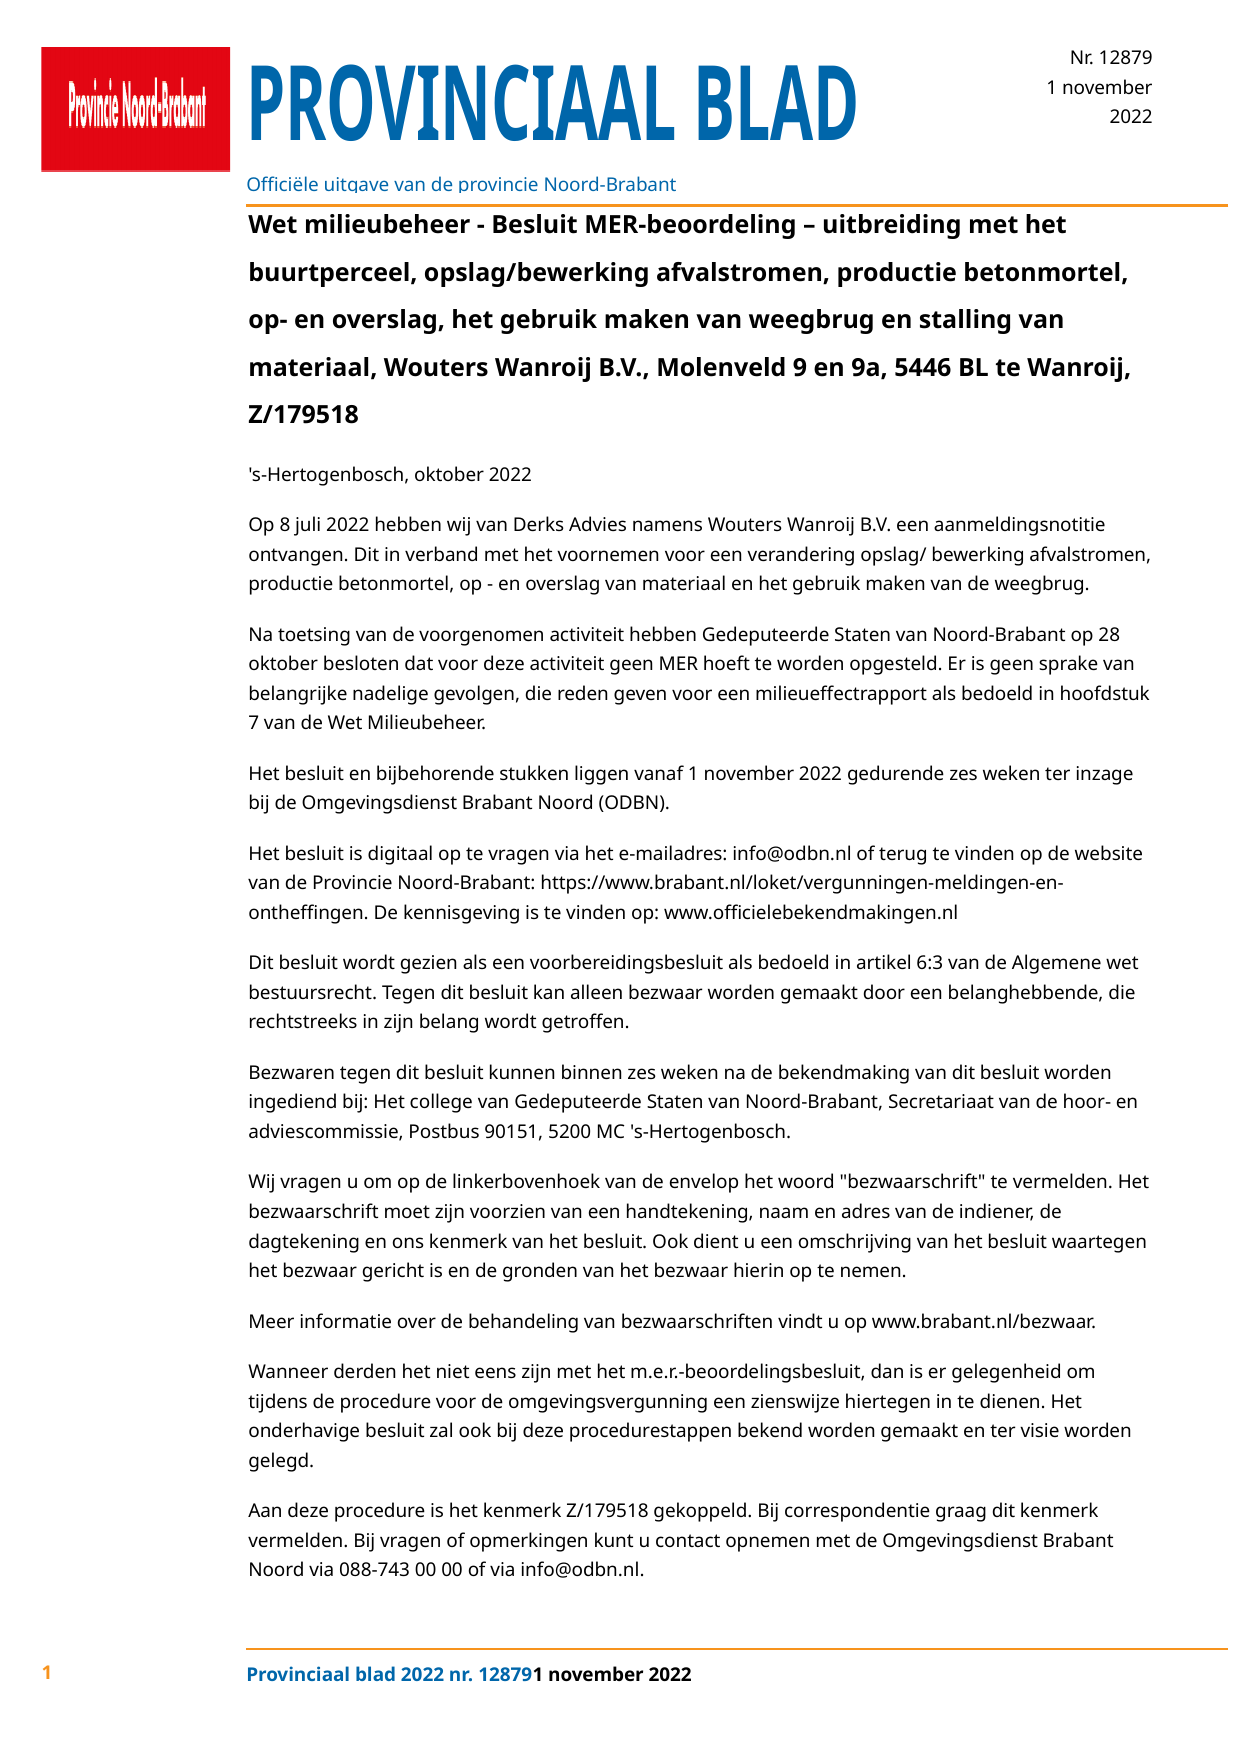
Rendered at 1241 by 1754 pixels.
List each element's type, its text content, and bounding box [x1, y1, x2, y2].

text Na toetsing van de voorgenomen activiteit hebben Gedeputeerde Staten van Noord-Brabant op 28 oktober besloten dat voor deze activiteit geen MER hoeft te worden opgesteld. Er is geen sprake van belangrijke nadelige gevolgen, die reden geven voor een milieueffectrapport als bedoeld in hoofdstuk 7 van de Wet Milieubeheer. [248, 621, 1152, 735]
text Wanneer derden het niet eens zijn met het m.e.r.-beoordelingsbesluit, dan is er gelegenheid om tijdens de procedure voor de omgevingsvergunning een zienswijze hiertegen in te dienen. Het onderhavige besluit zal ook bij deze procedurestappen bekend worden gemaakt en ter visie worden gelegd. [248, 1358, 1152, 1473]
text Aan deze procedure is het kenmerk Z/179518 gekoppeld. Bij correspondentie graag dit kenmerk vermelden. Bij vragen of opmerkingen kunt u contact opnemen met de Omgevingsdienst Brabant Noord via 088-743 00 00 of via info@odbn.nl. [248, 1497, 1152, 1582]
text 's-Hertogenbosch, oktober 2022 [248, 461, 1152, 486]
text Meer informatie over de behandeling van bezwaarschriften vindt u op www.brabant.nl/bezwaar. [248, 1308, 1152, 1333]
text Op 8 juli 2022 hebben wij van Derks Advies namens Wouters Wanroij B.V. een aanmeldingsnotitie ontvangen. Dit in verband met het voornemen voor een verandering opslag/ bewerking afvalstromen, productie betonmortel, op - en overslag van materiaal en het gebruik maken van de weegbrug. [248, 511, 1152, 596]
text Dit besluit wordt gezien als een voorbereidingsbesluit als bedoeld in artikel 6:3 van de Algemene wet bestuursrecht. Tegen dit besluit kan alleen bezwaar worden gemaakt door een belanghebbende, die rechtstreeks in zijn belang wordt getroffen. [248, 949, 1152, 1034]
text Bezwaren tegen dit besluit kunnen binnen zes weken na de bekendmaking van dit besluit worden ingediend bij: Het college van Gedeputeerde Staten van Noord-Brabant, Secretariaat van de hoor- en adviescommissie, Postbus 90151, 5200 MC 's-Hertogenbosch. [248, 1059, 1152, 1144]
text Wet milieubeheer - Besluit MER-beoordeling – uitbreiding met het buurtperceel, opslag/bewerking afvalstromen, productie betonmortel, op- en overslag, het gebruik maken van weegbrug en stalling van materiaal, Wouters Wanroij B.V., Molenveld 9 en 9a, 5446 BL te Wanroij, Z/179518 [248, 207, 1152, 431]
picture [41, 47, 231, 172]
text Het besluit en bijbehorende stukken liggen vanaf 1 november 2022 gedurende zes weken ter inzage bij de Omgevingsdienst Brabant Noord (ODBN). [248, 760, 1152, 815]
text Het besluit is digitaal op te vragen via het e-mailadres: info@odbn.nl of terug te vinden op de website van de Provincie Noord-Brabant: https://www.brabant.nl/loket/vergunningen-meldingen-en-ontheffingen. De kennisgeving is te vinden op: www.officielebekendmakingen.nl [248, 840, 1152, 925]
text Wij vragen u om op de linkerbovenhoek van de envelop het woord "bezwaarschrift" te vermelden. Het bezwaarschrift moet zijn voorzien van een handtekening, naam en adres van de indiener, de dagtekening en ons kenmerk van het besluit. Ook dient u een omschrijving van het besluit waartegen het bezwaar gericht is en de gronden van het bezwaar hierin op te nemen. [248, 1169, 1152, 1283]
